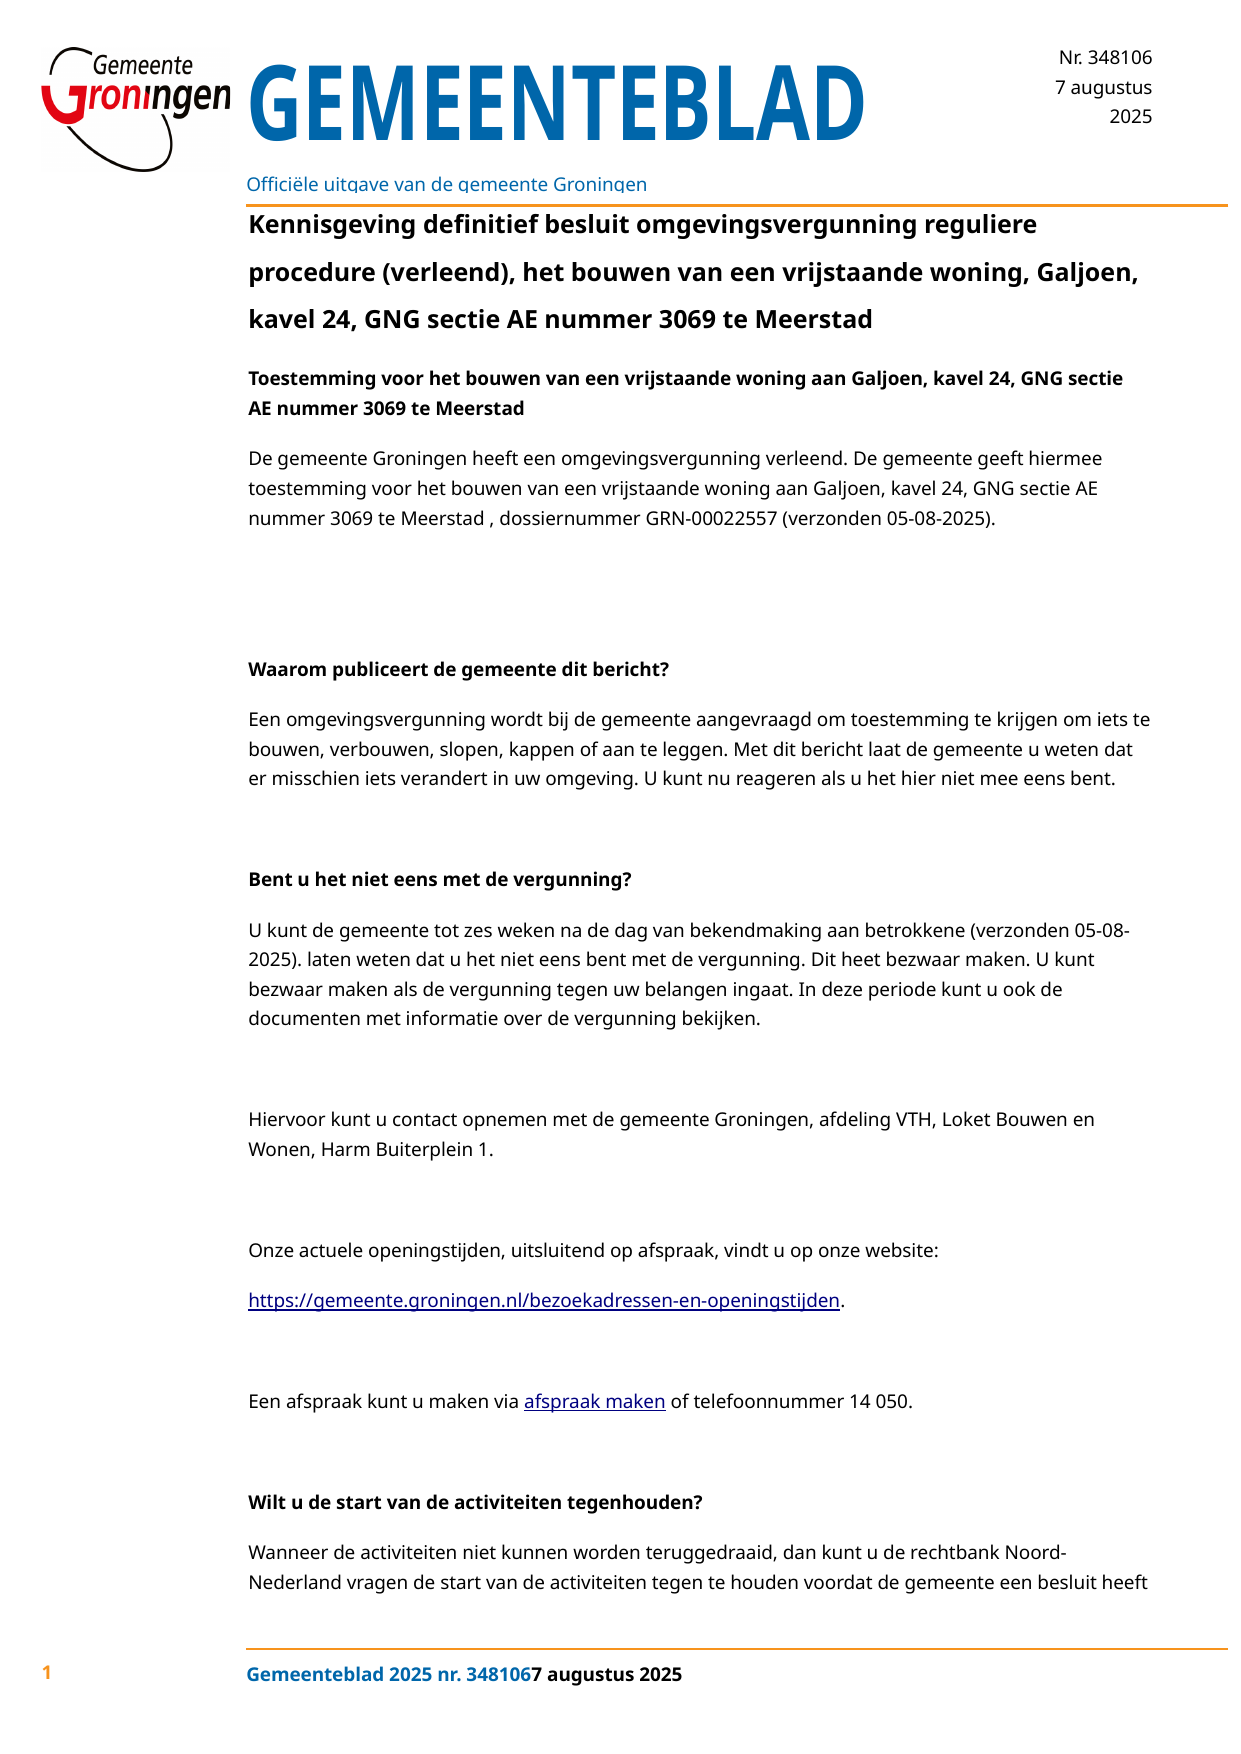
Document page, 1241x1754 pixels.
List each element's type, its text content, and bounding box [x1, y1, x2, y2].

text U kunt de gemeente tot zes weken na de dag van bekendmaking aan betrokkene (verzonden 05-08-2025). laten weten dat u het niet eens bent met de vergunning. Dit heet bezwaar maken. U kunt bezwaar maken als de vergunning tegen uw belangen ingaat. In deze periode kunt u ook de documenten met informatie over de vergunning bekijken. [248, 917, 1152, 1031]
picture [41, 47, 231, 172]
text Kennisgeving definitief besluit omgevingsvergunning reguliere procedure (verleend), het bouwen van een vrijstaande woning, Galjoen, kavel 24, GNG sectie AE nummer 3069 te Meerstad [248, 207, 1152, 336]
text Onze actuele openingstijden, uitsluitend op afspraak, vindt u op onze website: [248, 1237, 1152, 1262]
text De gemeente Groningen heeft een omgevingsvergunning verleend. De gemeente geeft hiermee toestemming voor het bouwen van een vrijstaande woning aan Galjoen, kavel 24, GNG sectie AE nummer 3069 te Meerstad , dossiernummer GRN-00022557 (verzonden 05-08-2025). [248, 446, 1152, 530]
text Een omgevingsvergunning wordt bij de gemeente aangevraagd om toestemming te krijgen om iets te bouwen, verbouwen, slopen, kappen of aan te leggen. Met dit bericht laat de gemeente u weten dat er misschien iets verandert in uw omgeving. U kunt nu reageren als u het hier niet mee eens bent. [248, 706, 1152, 791]
text Een afspraak kunt u maken via afspraak maken of telefoonnummer 14 050. [248, 1388, 1152, 1414]
text Hiervoor kunt u contact opnemen met de gemeente Groningen, afdeling VTH, Loket Bouwen en Wonen, Harm Buiterplein 1. [248, 1106, 1152, 1162]
text https://gemeente.groningen.nl/bezoekadressen-en-openingstijden. [248, 1287, 1152, 1313]
text Toestemming voor het bouwen van een vrijstaande woning aan Galjoen, kavel 24, GNG sectie AE nummer 3069 te Meerstad [248, 366, 1152, 421]
text Wanneer de activiteiten niet kunnen worden teruggedraaid, dan kunt u de rechtbank Noord-Nederland vragen de start van de activiteiten tegen te houden voordat de gemeente een besluit heeft [248, 1539, 1152, 1594]
text Bent u het niet eens met de vergunning? [248, 866, 1152, 892]
text Wilt u de start van de activiteiten tegenhouden? [248, 1489, 1152, 1514]
text Waarom publiceert de gemeente dit bericht? [248, 656, 1152, 682]
